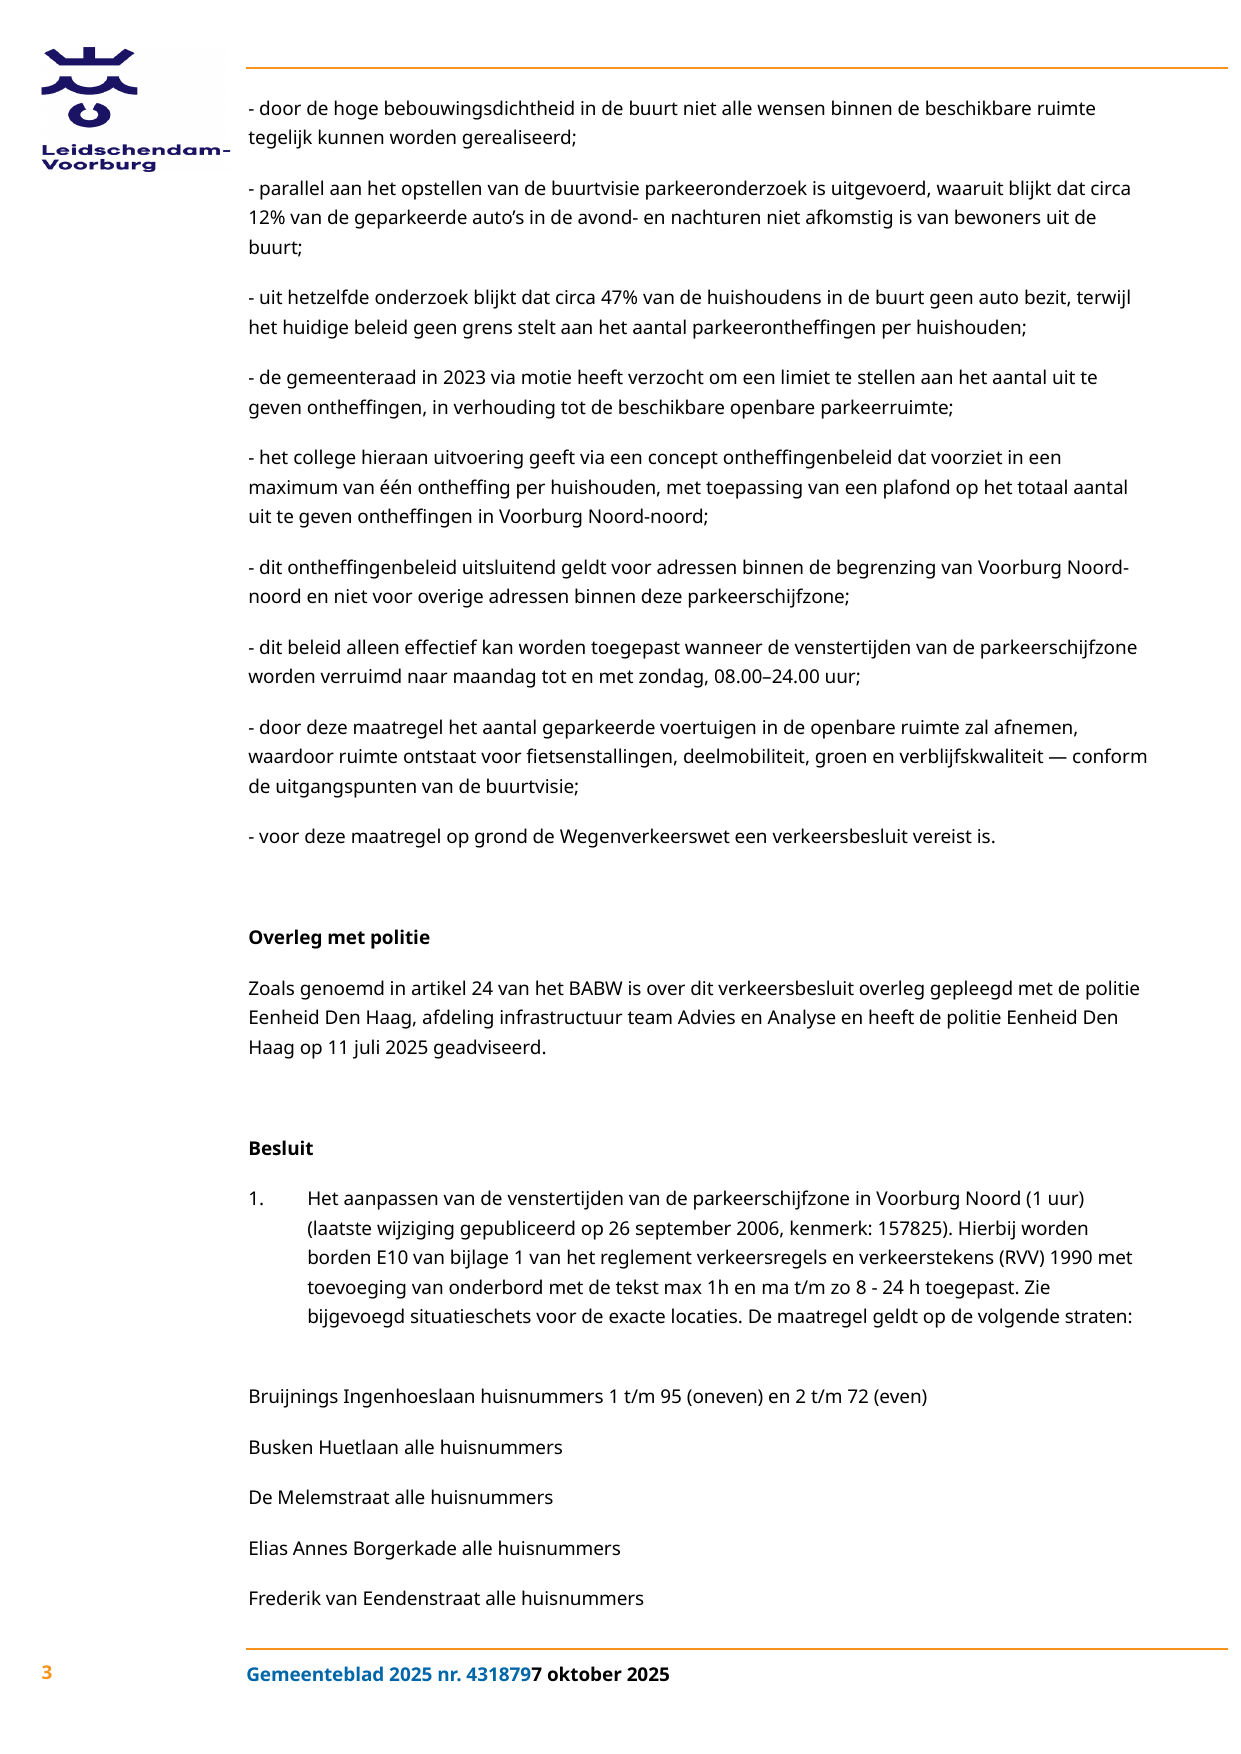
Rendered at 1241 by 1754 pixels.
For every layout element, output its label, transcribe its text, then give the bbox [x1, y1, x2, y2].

text - uit hetzelfde onderzoek blijkt dat circa 47% van de huishoudens in de buurt geen auto bezit, terwijl het huidige beleid geen grens stelt aan het aantal parkeerontheffingen per huishouden; [248, 284, 1152, 340]
text - de gemeenteraad in 2023 via motie heeft verzocht om een limiet te stellen aan het aantal uit te geven ontheffingen, in verhouding tot de beschikbare openbare parkeerruimte; [248, 364, 1152, 420]
text Frederik van Eendenstraat alle huisnummers [248, 1585, 1152, 1611]
text - parallel aan het opstellen van de buurtvisie parkeeronderzoek is uitgevoerd, waaruit blijkt dat circa 12% van de geparkeerde auto’s in de avond- en nachturen niet afkomstig is van bewoners uit de buurt; [248, 175, 1152, 260]
text - dit ontheffingenbeleid uitsluitend geldt voor adressen binnen de begrenzing van Voorburg Noord-noord en niet voor overige adressen binnen deze parkeerschijfzone; [248, 554, 1152, 609]
text De Melemstraat alle huisnummers [248, 1484, 1152, 1510]
text Besluit [248, 1135, 1152, 1161]
picture [41, 47, 231, 172]
text Zoals genoemd in artikel 24 van het BABW is over dit verkeersbesluit overleg gepleegd met de politie Eenheid Den Haag, afdeling infrastructuur team Advies en Analyse en heeft de politie Eenheid Den Haag op 11 juli 2025 geadviseerd. [248, 975, 1152, 1060]
text Busken Huetlaan alle huisnummers [248, 1434, 1152, 1460]
text Overleg met politie [248, 924, 1152, 950]
text Bruijnings Ingenhoeslaan huisnummers 1 t/m 95 (oneven) en 2 t/m 72 (even) [248, 1383, 1152, 1409]
text - dit beleid alleen effectief kan worden toegepast wanneer de venstertijden van de parkeerschijfzone worden verruimd naar maandag tot en met zondag, 08.00–24.00 uur; [248, 634, 1152, 689]
text Elias Annes Borgerkade alle huisnummers [248, 1535, 1152, 1561]
text - door deze maatregel het aantal geparkeerde voertuigen in de openbare ruimte zal afnemen, waardoor ruimte ontstaat voor fietsenstallingen, deelmobiliteit, groen en verblijfskwaliteit — conform de uitgangspunten van de buurtvisie; [248, 714, 1152, 799]
text - voor deze maatregel op grond de Wegenverkeerswet een verkeersbesluit vereist is. [248, 823, 1152, 849]
text - het college hieraan uitvoering geeft via een concept ontheffingenbeleid dat voorziet in een maximum van één ontheffing per huishouden, met toepassing van een plafond op het totaal aantal uit te geven ontheffingen in Voorburg Noord-noord; [248, 444, 1152, 529]
list Het aanpassen van de venstertijden van de parkeerschijfzone in Voorburg Noord (1 uur) (laatste wijziging gepubliceerd op 26 september 2006, kenmerk: 157825). Hierbij worden borden E10 van bijlage 1 van het reglement verkeersregels en verkeerstekens (RVV) 1990 met toevoeging van onderbord met de tekst max 1h en ma t/m zo 8 - 24 h toegepast. Zie bijgevoegd situatieschets voor de exacte locaties. De maatregel geldt op de volgende straten: [248, 1185, 1152, 1329]
text - door de hoge bebouwingsdichtheid in de buurt niet alle wensen binnen de beschikbare ruimte tegelijk kunnen worden gerealiseerd; [248, 95, 1152, 150]
